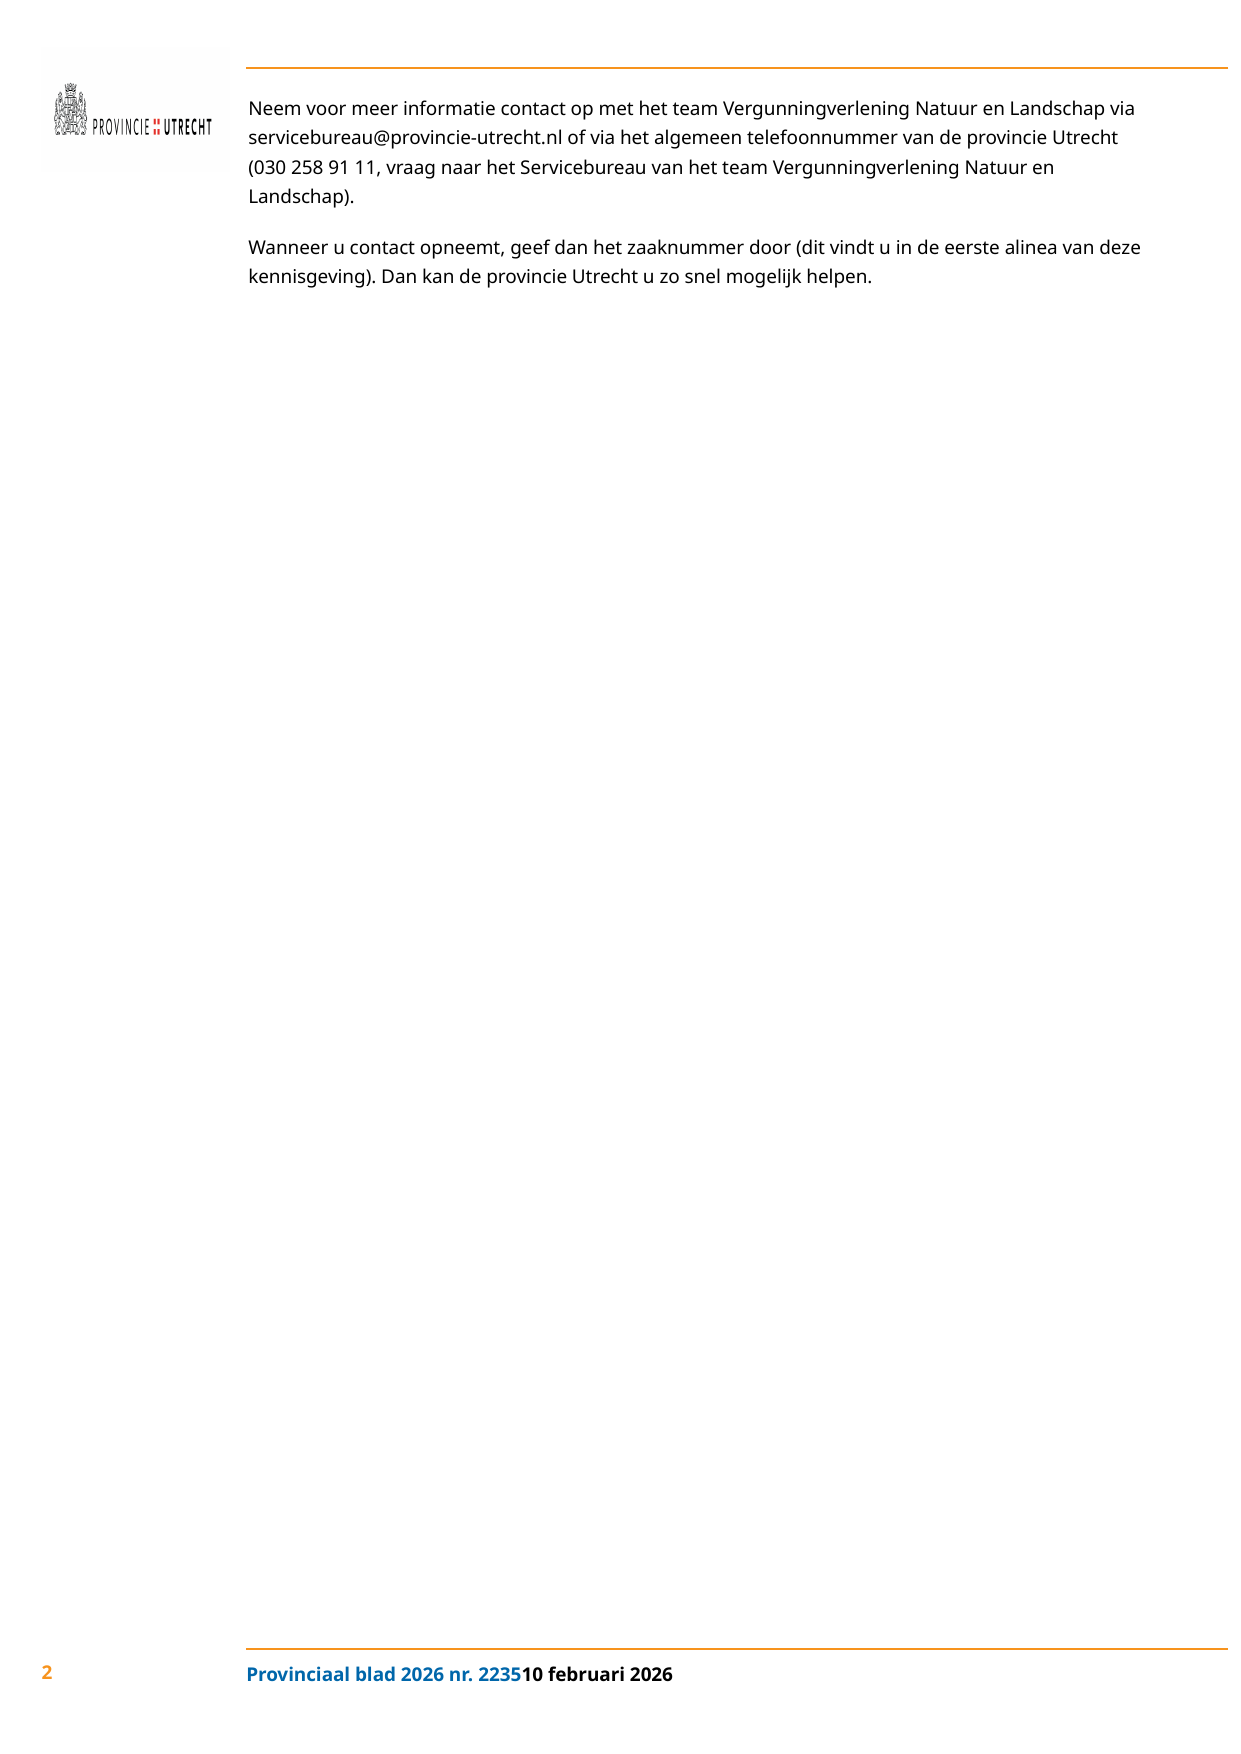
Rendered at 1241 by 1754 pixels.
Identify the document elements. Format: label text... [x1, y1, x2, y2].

text Neem voor meer informatie contact op met het team Vergunningverlening Natuur en Landschap via servicebureau@provincie-utrecht.nl of via het algemeen telefoonnummer van de provincie Utrecht (030 258 91 11, vraag naar het Servicebureau van het team Vergunningverlening Natuur en Landschap). [248, 95, 1152, 209]
picture [41, 47, 231, 172]
text Wanneer u contact opneemt, geef dan het zaaknummer door (dit vindt u in de eerste alinea van deze kennisgeving). Dan kan de provincie Utrecht u zo snel mogelijk helpen. [248, 234, 1152, 289]
